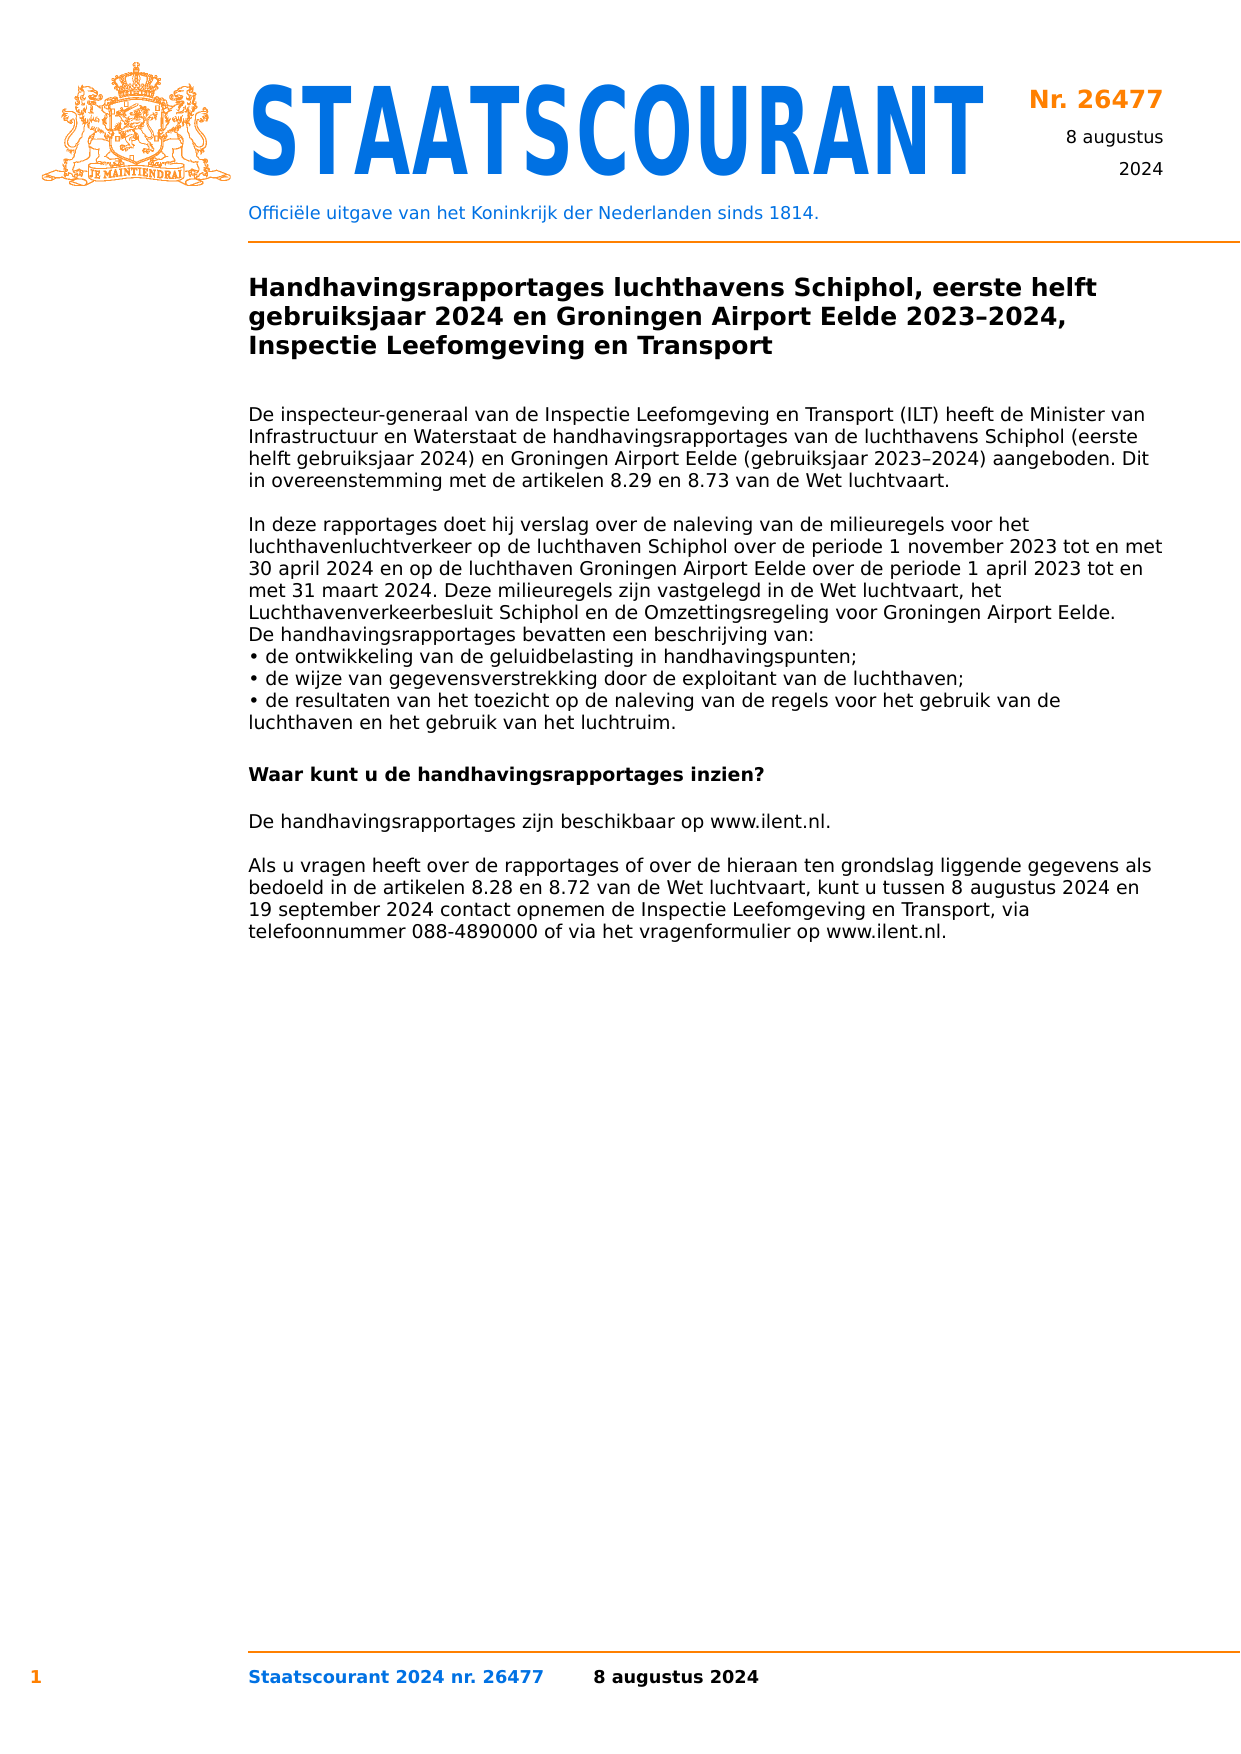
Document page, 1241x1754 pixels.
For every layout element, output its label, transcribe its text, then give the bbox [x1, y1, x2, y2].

text De inspecteur-generaal van de Inspectie Leefomgeving en Transport (ILT) heeft de Minister van Infrastructuur en Waterstaat de handhavingsrapportages van de luchthavens Schiphol (eerste helft gebruiksjaar 2024) en Groningen Airport Eelde (gebruiksjaar 2023–2024) aangeboden. Dit in overeenstemming met de artikelen 8.29 en 8.73 van de Wet luchtvaart. [248, 404, 1163, 492]
table_cell 2024 [998, 153, 1240, 203]
table_header [25, 62, 248, 241]
text Als u vragen heeft over de rapportages of over de hieraan ten grondslag liggende gegevens als bedoeld in de artikelen 8.28 en 8.72 van de Wet luchtvaart, kunt u tussen 8 augustus 2024 en 19 september 2024 contact opnemen de Inspectie Leefomgeving en Transport, via telefoonnummer 088-4890000 of via het vragenformulier op www.ilent.nl. [248, 855, 1163, 943]
table_cell Officiële uitgave van het Koninkrijk der Nederlanden sinds 1814. [248, 203, 1240, 241]
text • de ontwikkeling van de geluidbelasting in handhavingspunten; [248, 646, 1163, 668]
text • de resultaten van het toezicht op de naleving van de regels voor het gebruik van de luchthaven en het gebruik van het luchtruim. [248, 690, 1163, 734]
text De handhavingsrapportages bevatten een beschrijving van: [248, 624, 1163, 646]
table_header Nr. 26477 [998, 62, 1240, 121]
subtitle Waar kunt u de handhavingsrapportages inzien? [248, 764, 1163, 786]
table_header STAATSCOURANT [248, 62, 998, 203]
table_cell 8 augustus [998, 121, 1240, 153]
text In deze rapportages doet hij verslag over de naleving van de milieuregels voor het luchthavenluchtverkeer op de luchthaven Schiphol over de periode 1 november 2023 tot en met 30 april 2024 en op de luchthaven Groningen Airport Eelde over de periode 1 april 2023 tot en met 31 maart 2024. Deze milieuregels zijn vastgelegd in de Wet luchtvaart, het Luchthavenverkeerbesluit Schiphol en de Omzettingsregeling voor Groningen Airport Eelde. [248, 514, 1163, 624]
picture [41, 62, 231, 186]
text De handhavingsrapportages zijn beschikbaar op www.ilent.nl. [248, 811, 1163, 833]
text • de wijze van gegevensverstrekking door de exploitant van de luchthaven; [248, 668, 1163, 690]
subtitle Handhavingsrapportages luchthavens Schiphol, eerste helft gebruiksjaar 2024 en Groningen Airport Eelde 2023–2024, Inspectie Leefomgeving en Transport [248, 273, 1163, 361]
